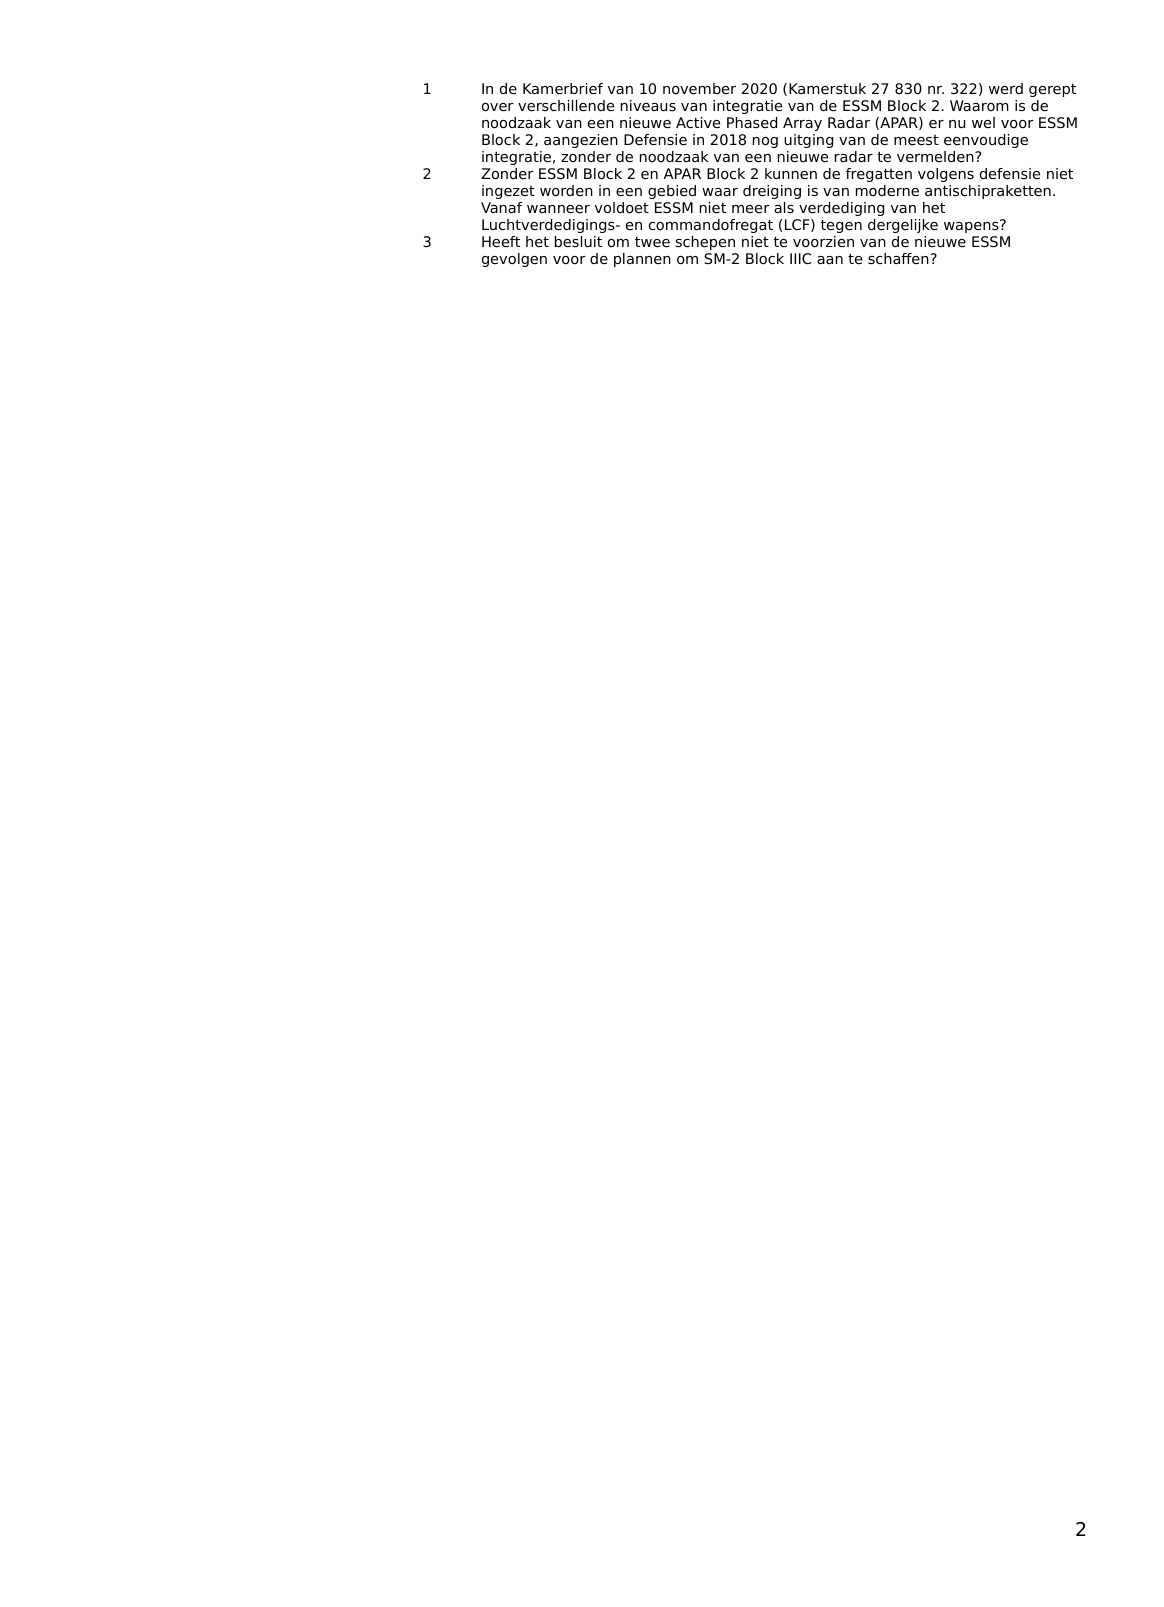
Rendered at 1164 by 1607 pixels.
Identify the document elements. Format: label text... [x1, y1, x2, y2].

table_cell Heeft het besluit om twee schepen niet te voorzien van de nieuwe ESSM gevolgen voor de plannen om SM-2 Block IIIC aan te schaffen? [475, 234, 1087, 268]
table_cell 2 [422, 166, 475, 234]
table_header In de Kamerbrief van 10 november 2020 (Kamerstuk 27 830 nr. 322) werd gerept over verschillende niveaus van integratie van de ESSM Block 2. Waarom is de noodzaak van een nieuwe Active Phased Array Radar (APAR) er nu wel voor ESSM Block 2, aangezien Defensie in 2018 nog uitging van de meest eenvoudige integratie, zonder de noodzaak van een nieuwe radar te vermelden? [475, 81, 1087, 166]
table_cell Zonder ESSM Block 2 en APAR Block 2 kunnen de fregatten volgens defensie niet ingezet worden in een gebied waar dreiging is van moderne antischipraketten. Vanaf wanneer voldoet ESSM niet meer als verdediging van het Luchtverdedigings- en commandofregat (LCF) tegen dergelijke wapens? [475, 166, 1087, 234]
table_cell 3 [422, 234, 475, 268]
table_header 1 [422, 81, 475, 166]
